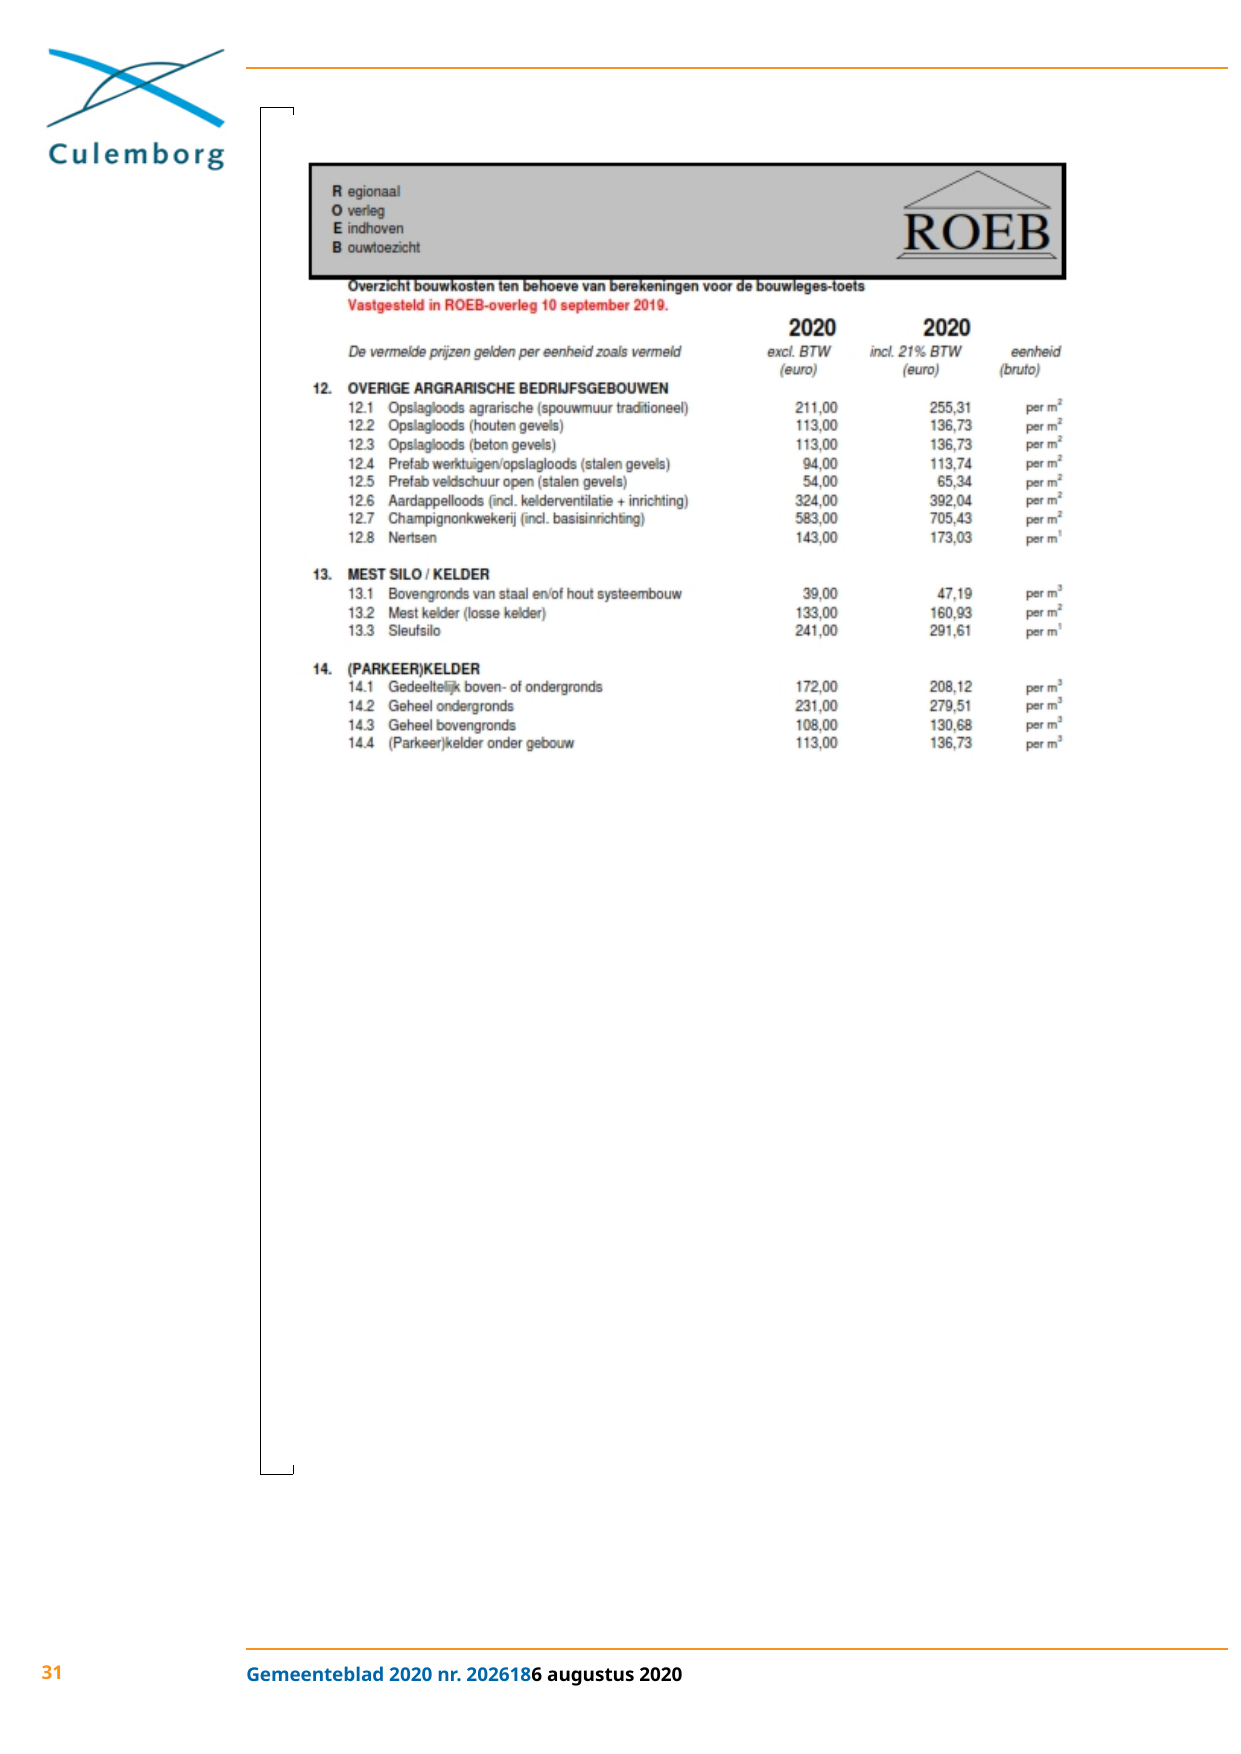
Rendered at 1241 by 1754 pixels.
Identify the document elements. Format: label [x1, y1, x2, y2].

picture [268, 115, 1173, 1465]
picture [41, 47, 231, 172]
